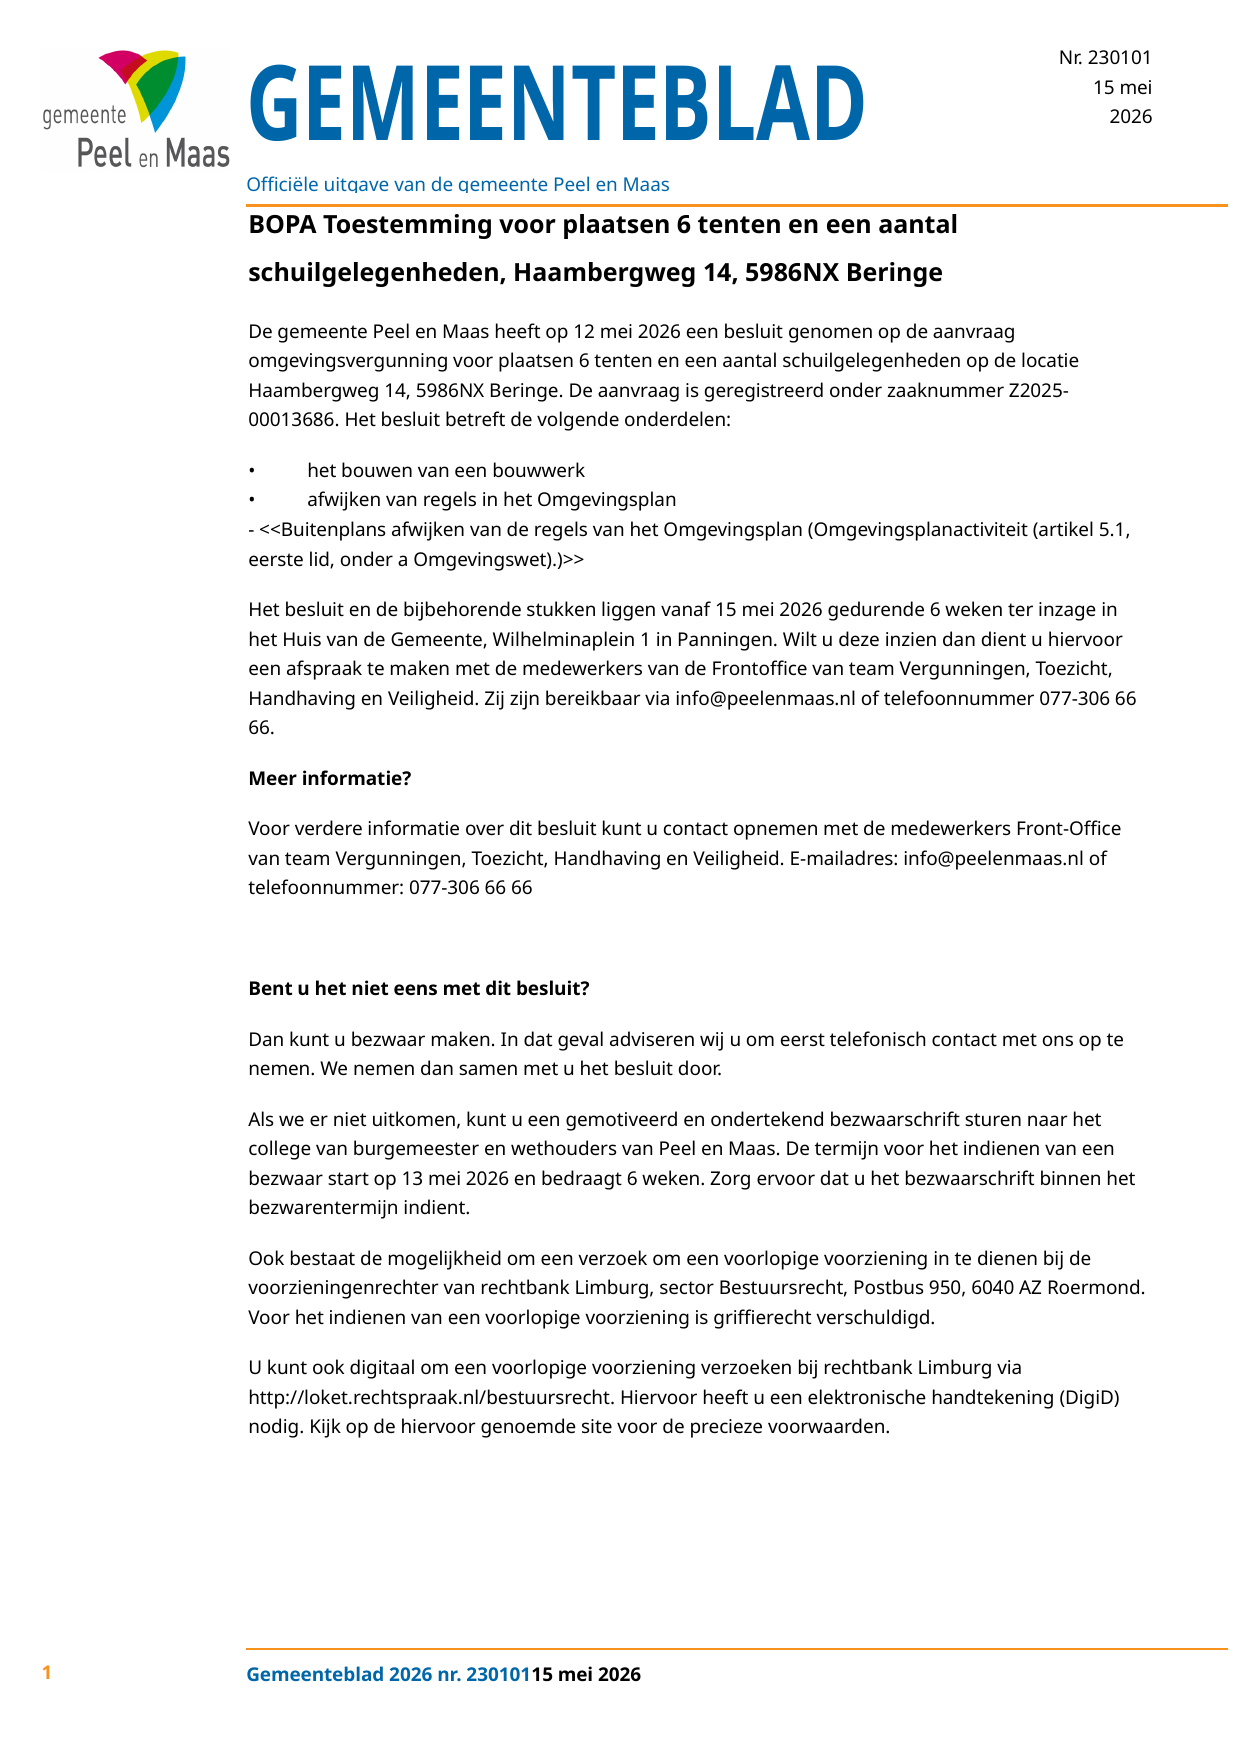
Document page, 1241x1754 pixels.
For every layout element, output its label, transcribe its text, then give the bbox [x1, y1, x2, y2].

text BOPA Toestemming voor plaatsen 6 tenten en een aantal schuilgelegenheden, Haambergweg 14, 5986NX Beringe [248, 207, 1152, 288]
list afwijken van regels in het Omgevingsplan [248, 487, 1152, 512]
text Ook bestaat de mogelijkheid om een verzoek om een voorlopige voorziening in te dienen bij de voorzieningenrechter van rechtbank Limburg, sector Bestuursrecht, Postbus 950, 6040 AZ Roermond. Voor het indienen van een voorlopige voorziening is griffierecht verschuldigd. [248, 1245, 1152, 1330]
text Voor verdere informatie over dit besluit kunt u contact opnemen met de medewerkers Front-Office van team Vergunningen, Toezicht, Handhaving en Veiligheid. E-mailadres: info@peelenmaas.nl of telefoonnummer: 077-306 66 66 [248, 815, 1152, 900]
text Het besluit en de bijbehorende stukken liggen vanaf 15 mei 2026 gedurende 6 weken ter inzage in het Huis van de Gemeente, Wilhelminaplein 1 in Panningen. Wilt u deze inzien dan dient u hiervoor een afspraak te maken met de medewerkers van de Frontoffice van team Vergunningen, Toezicht, Handhaving en Veiligheid. Zij zijn bereikbaar via info@peelenmaas.nl of telefoonnummer 077-306 66 66. [248, 596, 1152, 740]
text Meer informatie? [248, 765, 1152, 791]
text De gemeente Peel en Maas heeft op 12 mei 2026 een besluit genomen op de aanvraag omgevingsvergunning voor plaatsen 6 tenten en een aantal schuilgelegenheden op de locatie Haambergweg 14, 5986NX Beringe. De aanvraag is geregistreerd onder zaaknummer Z2025-00013686. Het besluit betreft de volgende onderdelen: [248, 318, 1152, 432]
picture [41, 47, 231, 172]
list het bouwen van een bouwwerk [248, 457, 1152, 483]
text Dan kunt u bezwaar maken. In dat geval adviseren wij u om eerst telefonisch contact met ons op te nemen. We nemen dan samen met u het besluit door. [248, 1026, 1152, 1081]
text U kunt ook digitaal om een voorlopige voorziening verzoeken bij rechtbank Limburg via http://loket.rechtspraak.nl/bestuursrecht. Hiervoor heeft u een elektronische handtekening (DigiD) nodig. Kijk op de hiervoor genoemde site voor de precieze voorwaarden. [248, 1354, 1152, 1439]
text - <<Buitenplans afwijken van de regels van het Omgevingsplan (Omgevingsplanactiviteit (artikel 5.1, eerste lid, onder a Omgevingswet).)>> [248, 516, 1152, 572]
text Als we er niet uitkomen, kunt u een gemotiveerd en ondertekend bezwaarschrift sturen naar het college van burgemeester en wethouders van Peel en Maas. De termijn voor het indienen van een bezwaar start op 13 mei 2026 en bedraagt 6 weken. Zorg ervoor dat u het bezwaarschrift binnen het bezwarentermijn indient. [248, 1106, 1152, 1220]
text Bent u het niet eens met dit besluit? [248, 975, 1152, 1001]
